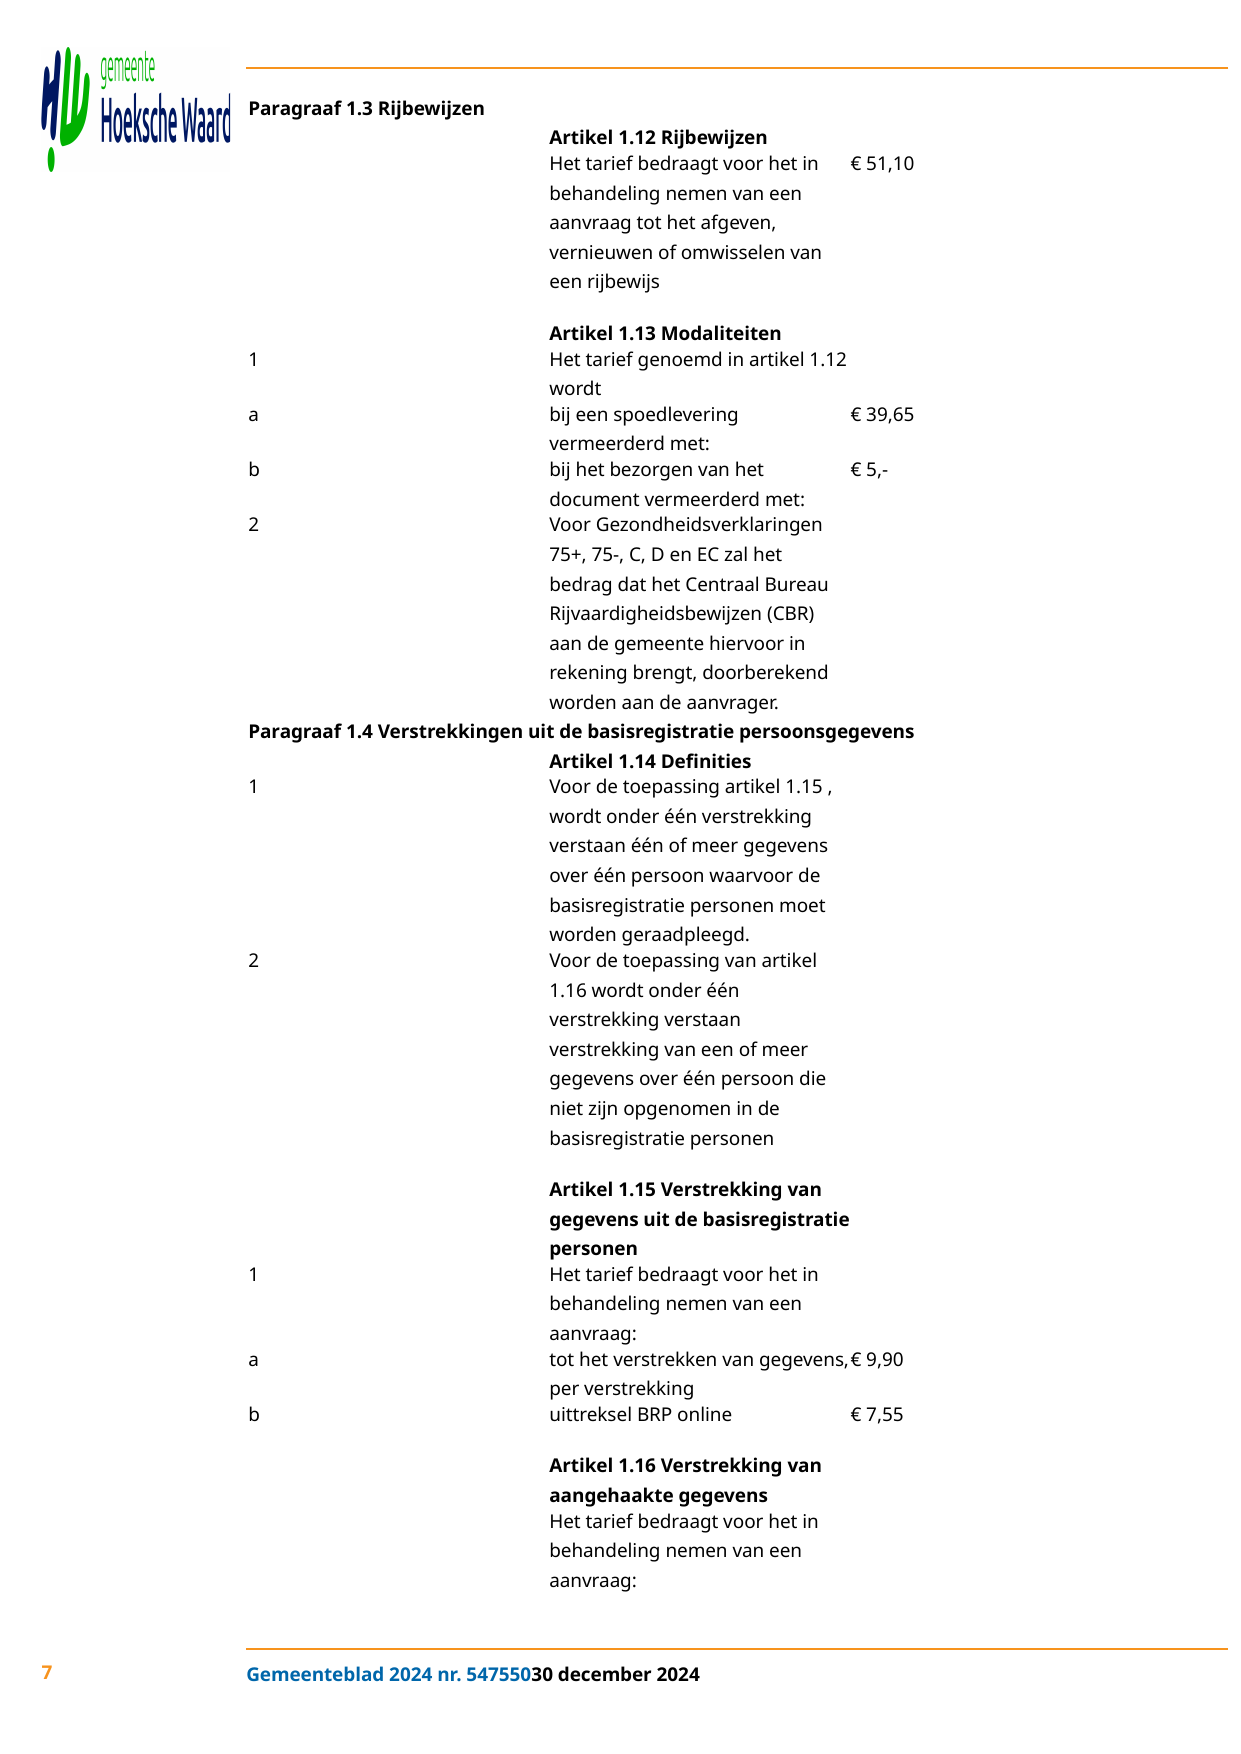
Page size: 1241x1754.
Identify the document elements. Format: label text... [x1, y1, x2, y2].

table_cell [248, 294, 549, 320]
table_cell [549, 1427, 850, 1453]
table_cell [549, 294, 850, 320]
table_cell [248, 1176, 549, 1261]
table_cell Artikel 1.15 Verstrekking van gegevens uit de basisregistratie personen [549, 1176, 850, 1261]
table_cell uittreksel BRP online [549, 1401, 850, 1427]
table_cell [850, 320, 1152, 346]
table_cell Artikel 1.13 Modaliteiten [549, 320, 850, 346]
table_cell Het tarief genoemd in artikel 1.12 wordt [549, 346, 850, 401]
table_cell [850, 1150, 1152, 1176]
picture [41, 47, 231, 172]
table_cell [850, 1427, 1152, 1453]
table_cell [248, 1427, 549, 1453]
table_cell € 9,90 [850, 1346, 1152, 1401]
table_cell Voor Gezondheidsverklaringen 75+, 75-, C, D en EC zal het bedrag dat het Centraal Bureau Rijvaardigheidsbewijzen (CBR) aan de gemeente hiervoor in rekening brengt, doorberekend worden aan de aanvrager. [549, 512, 850, 715]
table_cell b [248, 1401, 549, 1427]
table_cell [248, 1508, 549, 1593]
table_cell [248, 320, 549, 346]
table_cell [248, 1453, 549, 1508]
table_cell 1 [248, 774, 549, 947]
table_cell [850, 512, 1152, 715]
table_cell [850, 1261, 1152, 1346]
table_cell Voor de toepassing van artikel 1.16 wordt onder één verstrekking verstaan verstrekking van een of meer gegevens over één persoon die niet zijn opgenomen in de basisregistratie personen [549, 947, 850, 1150]
text Paragraaf 1.4 Verstrekkingen uit de basisregistratie persoonsgegevens [248, 718, 1152, 744]
table_header [248, 125, 549, 150]
table_header [850, 748, 1152, 773]
table_cell [850, 346, 1152, 401]
table_cell [850, 1508, 1152, 1593]
table_cell € 7,55 [850, 1401, 1152, 1427]
table_cell Artikel 1.16 Verstrekking van aangehaakte gegevens [549, 1453, 850, 1508]
table_cell bij het bezorgen van het document vermeerderd met: [549, 456, 850, 512]
table_cell bij een spoedlevering vermeerderd met: [549, 401, 850, 456]
table_cell [850, 774, 1152, 947]
table_cell [850, 947, 1152, 1150]
table_cell [248, 1150, 549, 1176]
table_cell 1 [248, 346, 549, 401]
table_cell Voor de toepassing artikel 1.15 , wordt onder één verstrekking verstaan één of meer gegevens over één persoon waarvoor de basisregistratie personen moet worden geraadpleegd. [549, 774, 850, 947]
table_cell [549, 1150, 850, 1176]
table_cell € 5,- [850, 456, 1152, 512]
table_cell 1 [248, 1261, 549, 1346]
table_cell [850, 1176, 1152, 1261]
table_cell b [248, 456, 549, 512]
table_header Artikel 1.14 Definities [549, 748, 850, 773]
table_header Artikel 1.12 Rijbewijzen [549, 125, 850, 150]
table_cell Het tarief bedraagt voor het in behandeling nemen van een aanvraag: [549, 1261, 850, 1346]
table_cell Het tarief bedraagt voor het in behandeling nemen van een aanvraag: [549, 1508, 850, 1593]
table_cell € 51,10 [850, 150, 1152, 294]
table_cell Het tarief bedraagt voor het in behandeling nemen van een aanvraag tot het afgeven, vernieuwen of omwisselen van een rijbewijs [549, 150, 850, 294]
table_cell a [248, 1346, 549, 1401]
table_header [248, 748, 549, 773]
table_cell 2 [248, 512, 549, 715]
table_cell a [248, 401, 549, 456]
table_header [850, 125, 1152, 150]
table_cell [248, 150, 549, 294]
table_cell € 39,65 [850, 401, 1152, 456]
text Paragraaf 1.3 Rijbewijzen [248, 95, 1152, 121]
table_cell [850, 294, 1152, 320]
table_cell tot het verstrekken van gegevens, per verstrekking [549, 1346, 850, 1401]
table_cell [850, 1453, 1152, 1508]
table_cell 2 [248, 947, 549, 1150]
